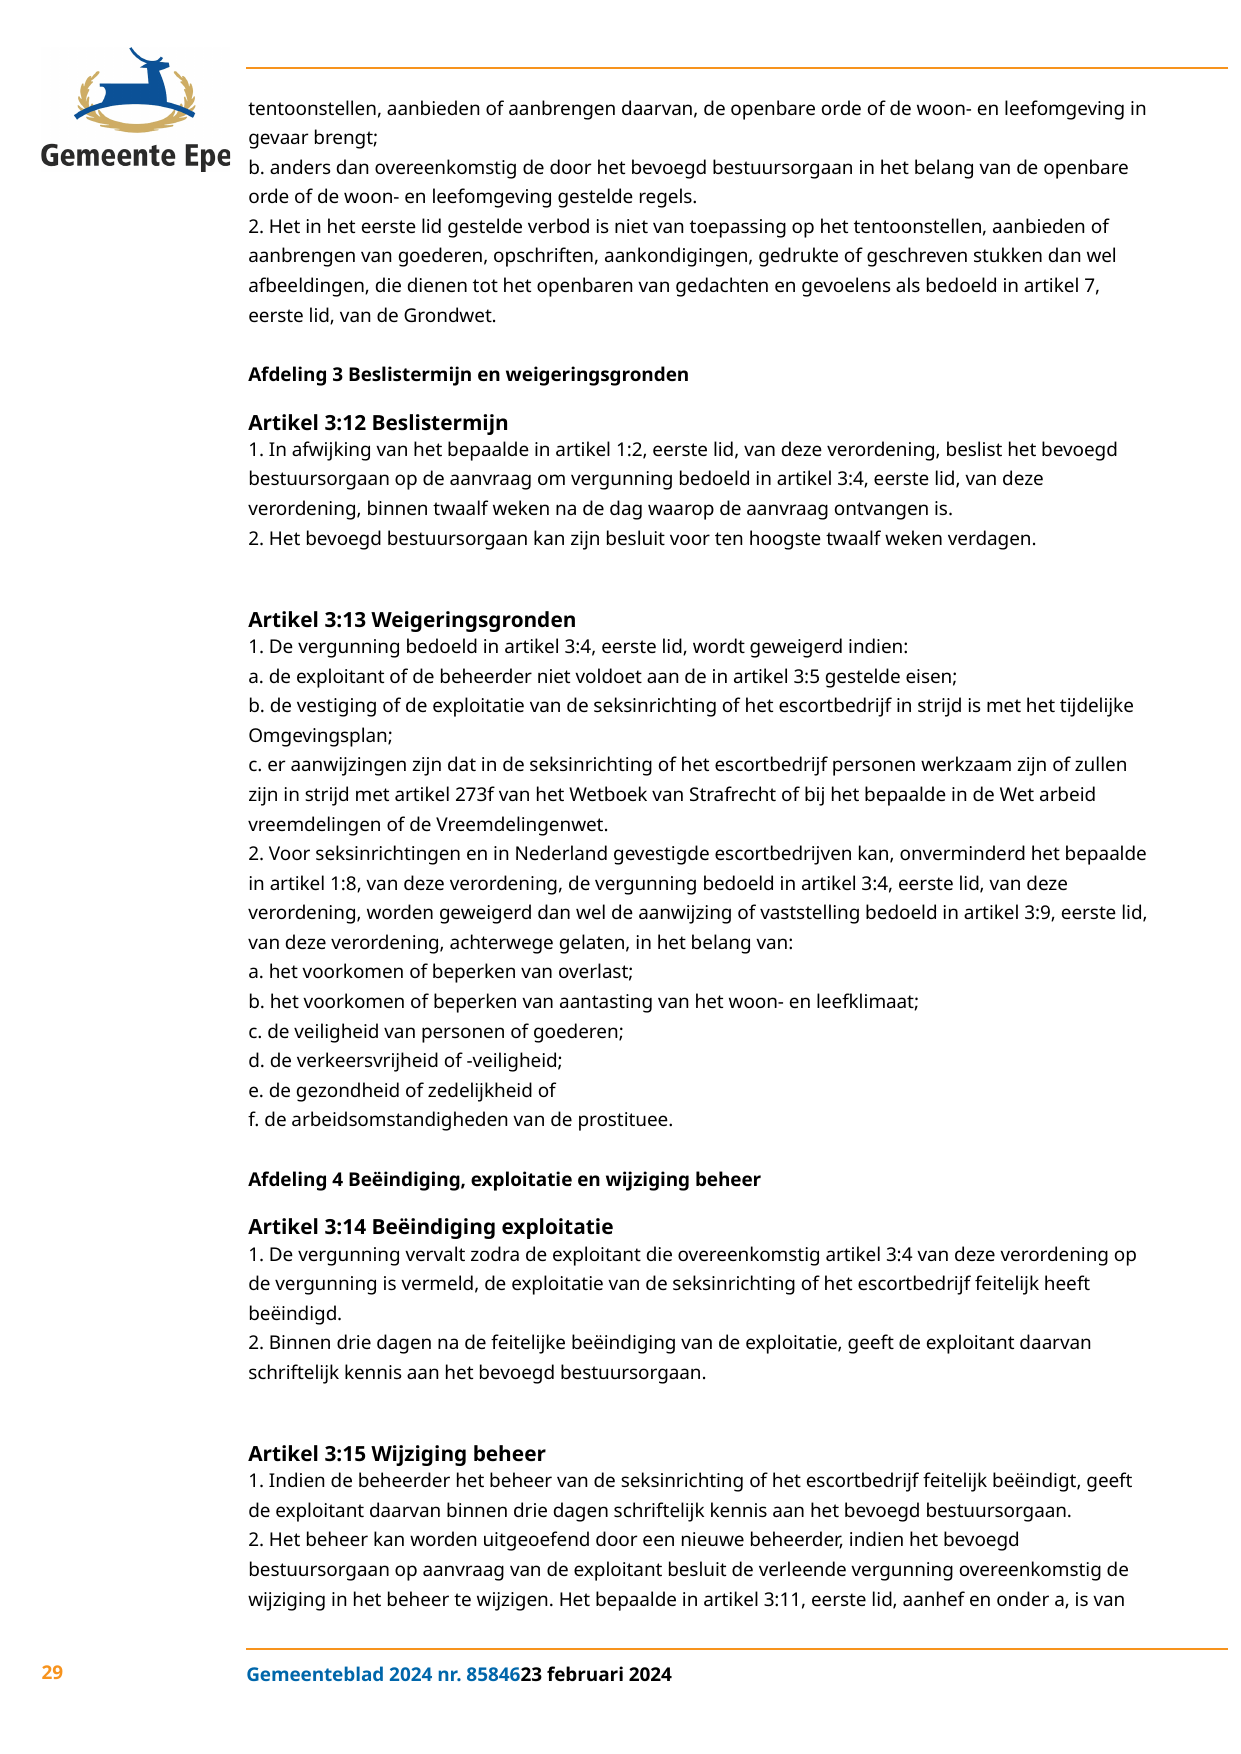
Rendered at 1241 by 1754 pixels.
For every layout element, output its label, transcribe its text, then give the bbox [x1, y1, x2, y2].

text e. de gezondheid of zedelijkheid of [248, 1077, 1152, 1103]
text Artikel 3:15 Wijziging beheer [248, 1439, 1152, 1467]
text 1. In afwijking van het bepaalde in artikel 1:2, eerste lid, van deze verordening, beslist het bevoegd bestuursorgaan op de aanvraag om vergunning bedoeld in artikel 3:4, eerste lid, van deze verordening, binnen twaalf weken na de dag waarop de aanvraag ontvangen is. [248, 436, 1152, 521]
text 1. De vergunning vervalt zodra de exploitant die overeenkomstig artikel 3:4 van deze verordening op de vergunning is vermeld, de exploitatie van de seksinrichting of het escortbedrijf feitelijk heeft beëindigd. [248, 1241, 1152, 1326]
text tentoonstellen, aanbieden of aanbrengen daarvan, de openbare orde of de woon- en leefomgeving in gevaar brengt; [248, 95, 1152, 150]
text Afdeling 4 Beëindiging, exploitatie en wijziging beheer [248, 1166, 1152, 1191]
text f. de arbeidsomstandigheden van de prostituee. [248, 1107, 1152, 1132]
text 1. De vergunning bedoeld in artikel 3:4, eerste lid, wordt geweigerd indien: [248, 633, 1152, 659]
text 2. Binnen drie dagen na de feitelijke beëindiging van de exploitatie, geeft de exploitant daarvan schriftelijk kennis aan het bevoegd bestuursorgaan. [248, 1329, 1152, 1385]
text b. het voorkomen of beperken van aantasting van het woon- en leefklimaat; [248, 988, 1152, 1014]
text 2. Het beheer kan worden uitgeoefend door een nieuwe beheerder, indien het bevoegd bestuursorgaan op aanvraag van de exploitant besluit de verleende vergunning overeenkomstig de wijziging in het beheer te wijzigen. Het bepaalde in artikel 3:11, eerste lid, aanhef en onder a, is van [248, 1527, 1152, 1612]
text 2. Het in het eerste lid gestelde verbod is niet van toepassing op het tentoonstellen, aanbieden of aanbrengen van goederen, opschriften, aankondigingen, gedrukte of geschreven stukken dan wel afbeeldingen, die dienen tot het openbaren van gedachten en gevoelens als bedoeld in artikel 7, eerste lid, van de Grondwet. [248, 213, 1152, 328]
text b. anders dan overeenkomstig de door het bevoegd bestuursorgaan in het belang van de openbare orde of de woon- en leefomgeving gestelde regels. [248, 154, 1152, 209]
text Artikel 3:14 Beëindiging exploitatie [248, 1212, 1152, 1241]
text Artikel 3:13 Weigeringsgronden [248, 605, 1152, 633]
picture [41, 47, 231, 172]
text Afdeling 3 Beslistermijn en weigeringsgronden [248, 361, 1152, 387]
text a. het voorkomen of beperken van overlast; [248, 959, 1152, 984]
text b. de vestiging of de exploitatie van de seksinrichting of het escortbedrijf in strijd is met het tijdelijke Omgevingsplan; [248, 692, 1152, 748]
text c. de veiligheid van personen of goederen; [248, 1018, 1152, 1043]
text Artikel 3:12 Beslistermijn [248, 408, 1152, 436]
text c. er aanwijzingen zijn dat in de seksinrichting of het escortbedrijf personen werkzaam zijn of zullen zijn in strijd met artikel 273f van het Wetboek van Strafrecht of bij het bepaalde in de Wet arbeid vreemdelingen of de Vreemdelingenwet. [248, 752, 1152, 836]
text d. de verkeersvrijheid of -veiligheid; [248, 1047, 1152, 1073]
text 2. Het bevoegd bestuursorgaan kan zijn besluit voor ten hoogste twaalf weken verdagen. [248, 525, 1152, 551]
text 2. Voor seksinrichtingen en in Nederland gevestigde escortbedrijven kan, onverminderd het bepaalde in artikel 1:8, van deze verordening, de vergunning bedoeld in artikel 3:4, eerste lid, van deze verordening, worden geweigerd dan wel de aanwijzing of vaststelling bedoeld in artikel 3:9, eerste lid, van deze verordening, achterwege gelaten, in het belang van: [248, 840, 1152, 955]
text a. de exploitant of de beheerder niet voldoet aan de in artikel 3:5 gestelde eisen; [248, 663, 1152, 688]
text 1. Indien de beheerder het beheer van de seksinrichting of het escortbedrijf feitelijk beëindigt, geeft de exploitant daarvan binnen drie dagen schriftelijk kennis aan het bevoegd bestuursorgaan. [248, 1467, 1152, 1523]
